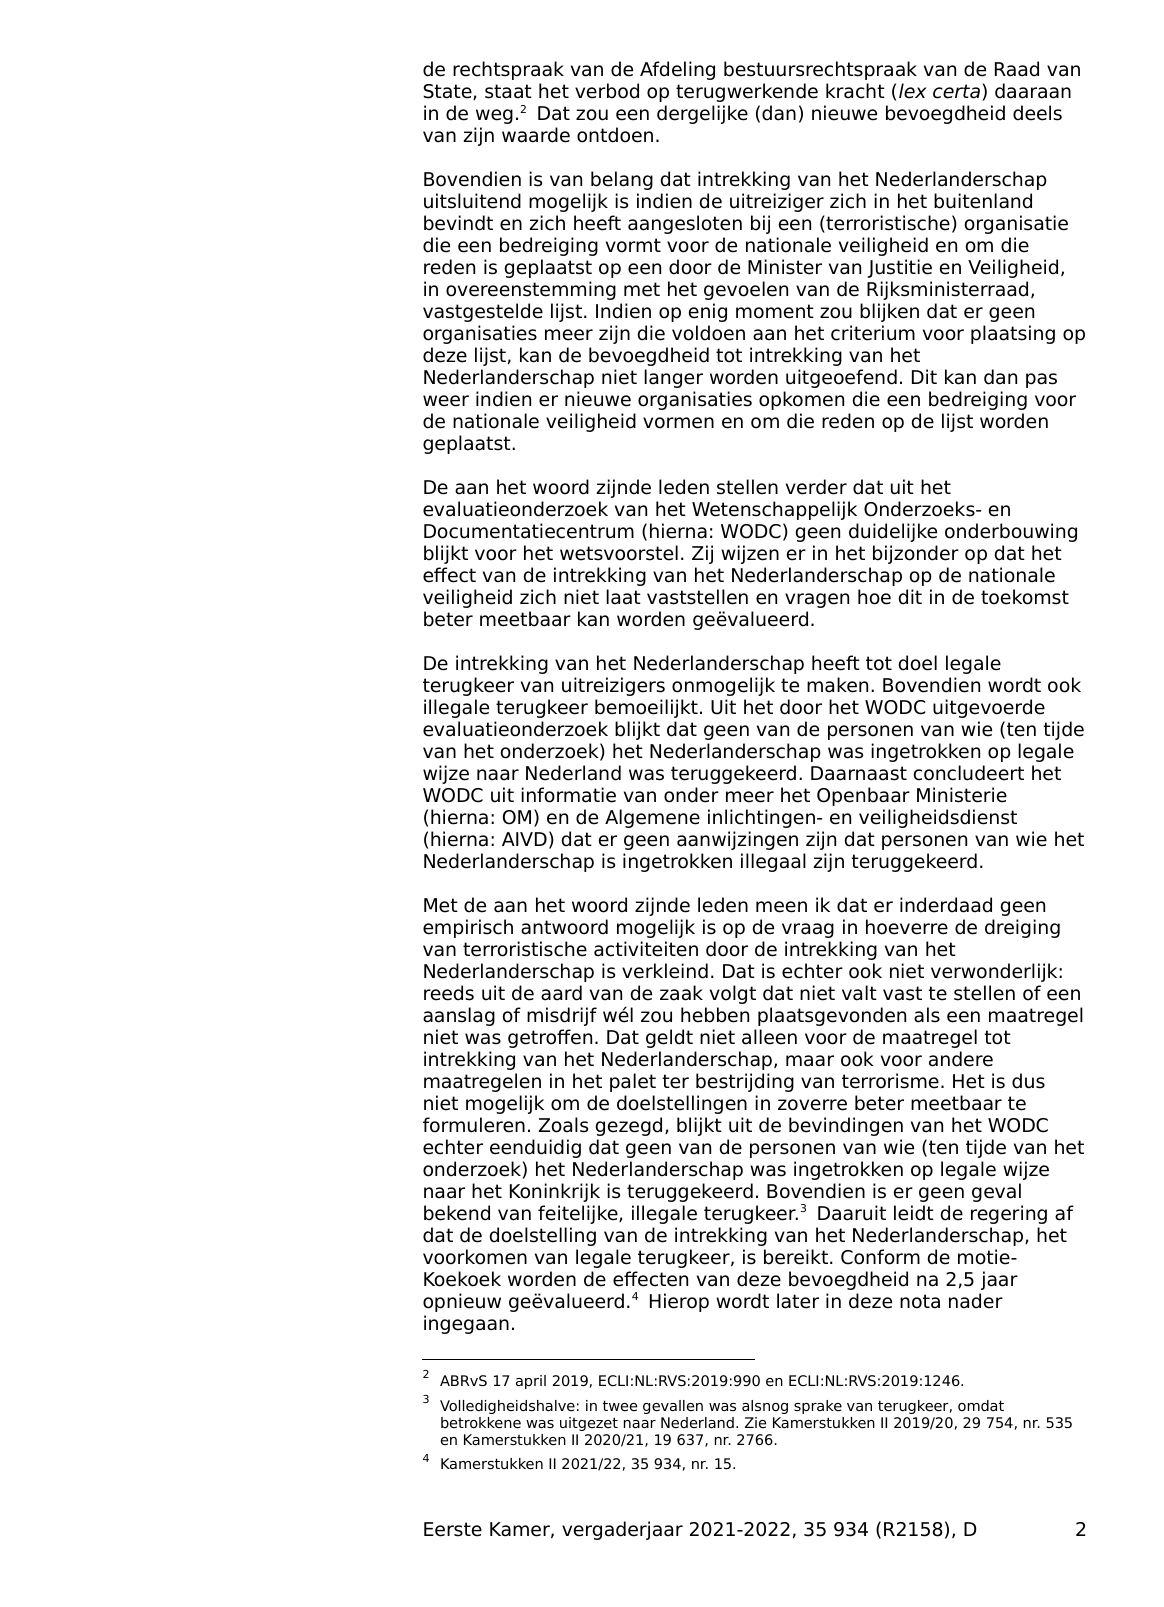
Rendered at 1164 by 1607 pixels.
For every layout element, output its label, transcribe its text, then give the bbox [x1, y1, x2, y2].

text Kamerstukken II 2021/22, 35 934, nr. 15. [422, 1452, 1087, 1474]
text Met de aan het woord zijnde leden meen ik dat er inderdaad geen empirisch antwoord mogelijk is op de vraag in hoeverre de dreiging van terroristische activiteiten door de intrekking van het Nederlanderschap is verkleind. Dat is echter ook niet verwonderlijk: reeds uit de aard van de zaak volgt dat niet valt vast te stellen of een aanslag of misdrijf wél zou hebben plaatsgevonden als een maatregel niet was getroffen. Dat geldt niet alleen voor de maatregel tot intrekking van het Nederlanderschap, maar ook voor andere maatregelen in het palet ter bestrijding van terrorisme. Het is dus niet mogelijk om de doelstellingen in zoverre beter meetbaar te formuleren. Zoals gezegd, blijkt uit de bevindingen van het WODC echter eenduidig dat geen van de personen van wie (ten tijde van het onderzoek) het Nederlanderschap was ingetrokken op legale wijze naar het Koninkrijk is teruggekeerd. Bovendien is er geen geval bekend van feitelijke, illegale terugkeer. Daaruit leidt de regering af dat de doelstelling van de intrekking van het Nederlanderschap, het voorkomen van legale terugkeer, is bereikt. Conform de motie-Koekoek worden de effecten van deze bevoegdheid na 2,5 jaar opnieuw geëvalueerd. Hierop wordt later in deze nota nader ingegaan. [422, 895, 1087, 1335]
text Bovendien is van belang dat intrekking van het Nederlanderschap uitsluitend mogelijk is indien de uitreiziger zich in het buitenland bevindt en zich heeft aangesloten bij een (terroristische) organisatie die een bedreiging vormt voor de nationale veiligheid en om die reden is geplaatst op een door de Minister van Justitie en Veiligheid, in overeenstemming met het gevoelen van de Rijksministerraad, vastgestelde lijst. Indien op enig moment zou blijken dat er geen organisaties meer zijn die voldoen aan het criterium voor plaatsing op deze lijst, kan de bevoegdheid tot intrekking van het Nederlanderschap niet langer worden uitgeoefend. Dit kan dan pas weer indien er nieuwe organisaties opkomen die een bedreiging voor de nationale veiligheid vormen en om die reden op de lijst worden geplaatst. [422, 169, 1087, 455]
text Volledigheidshalve: in twee gevallen was alsnog sprake van terugkeer, omdat betrokkene was uitgezet naar Nederland. Zie Kamerstukken II 2019/20, 29 754, nr. 535 en Kamerstukken II 2020/21, 19 637, nr. 2766. [422, 1393, 1087, 1449]
text de rechtspraak van de Afdeling bestuursrechtspraak van de Raad van State, staat het verbod op terugwerkende kracht (lex certa) daaraan in de weg. Dat zou een dergelijke (dan) nieuwe bevoegdheid deels van zijn waarde ontdoen. [422, 59, 1087, 147]
text ABRvS 17 april 2019, ECLI:NL:RVS:2019:990 en ECLI:NL:RVS:2019:1246. [422, 1368, 1087, 1391]
text De intrekking van het Nederlanderschap heeft tot doel legale terugkeer van uitreizigers onmogelijk te maken. Bovendien wordt ook illegale terugkeer bemoeilijkt. Uit het door het WODC uitgevoerde evaluatieonderzoek blijkt dat geen van de personen van wie (ten tijde van het onderzoek) het Nederlanderschap was ingetrokken op legale wijze naar Nederland was teruggekeerd. Daarnaast concludeert het WODC uit informatie van onder meer het Openbaar Ministerie (hierna: OM) en de Algemene inlichtingen- en veiligheidsdienst (hierna: AIVD) dat er geen aanwijzingen zijn dat personen van wie het Nederlanderschap is ingetrokken illegaal zijn teruggekeerd. [422, 653, 1087, 873]
text De aan het woord zijnde leden stellen verder dat uit het evaluatieonderzoek van het Wetenschappelijk Onderzoeks- en Documentatiecentrum (hierna: WODC) geen duidelijke onderbouwing blijkt voor het wetsvoorstel. Zij wijzen er in het bijzonder op dat het effect van de intrekking van het Nederlanderschap op de nationale veiligheid zich niet laat vaststellen en vragen hoe dit in de toekomst beter meetbaar kan worden geëvalueerd. [422, 477, 1087, 631]
